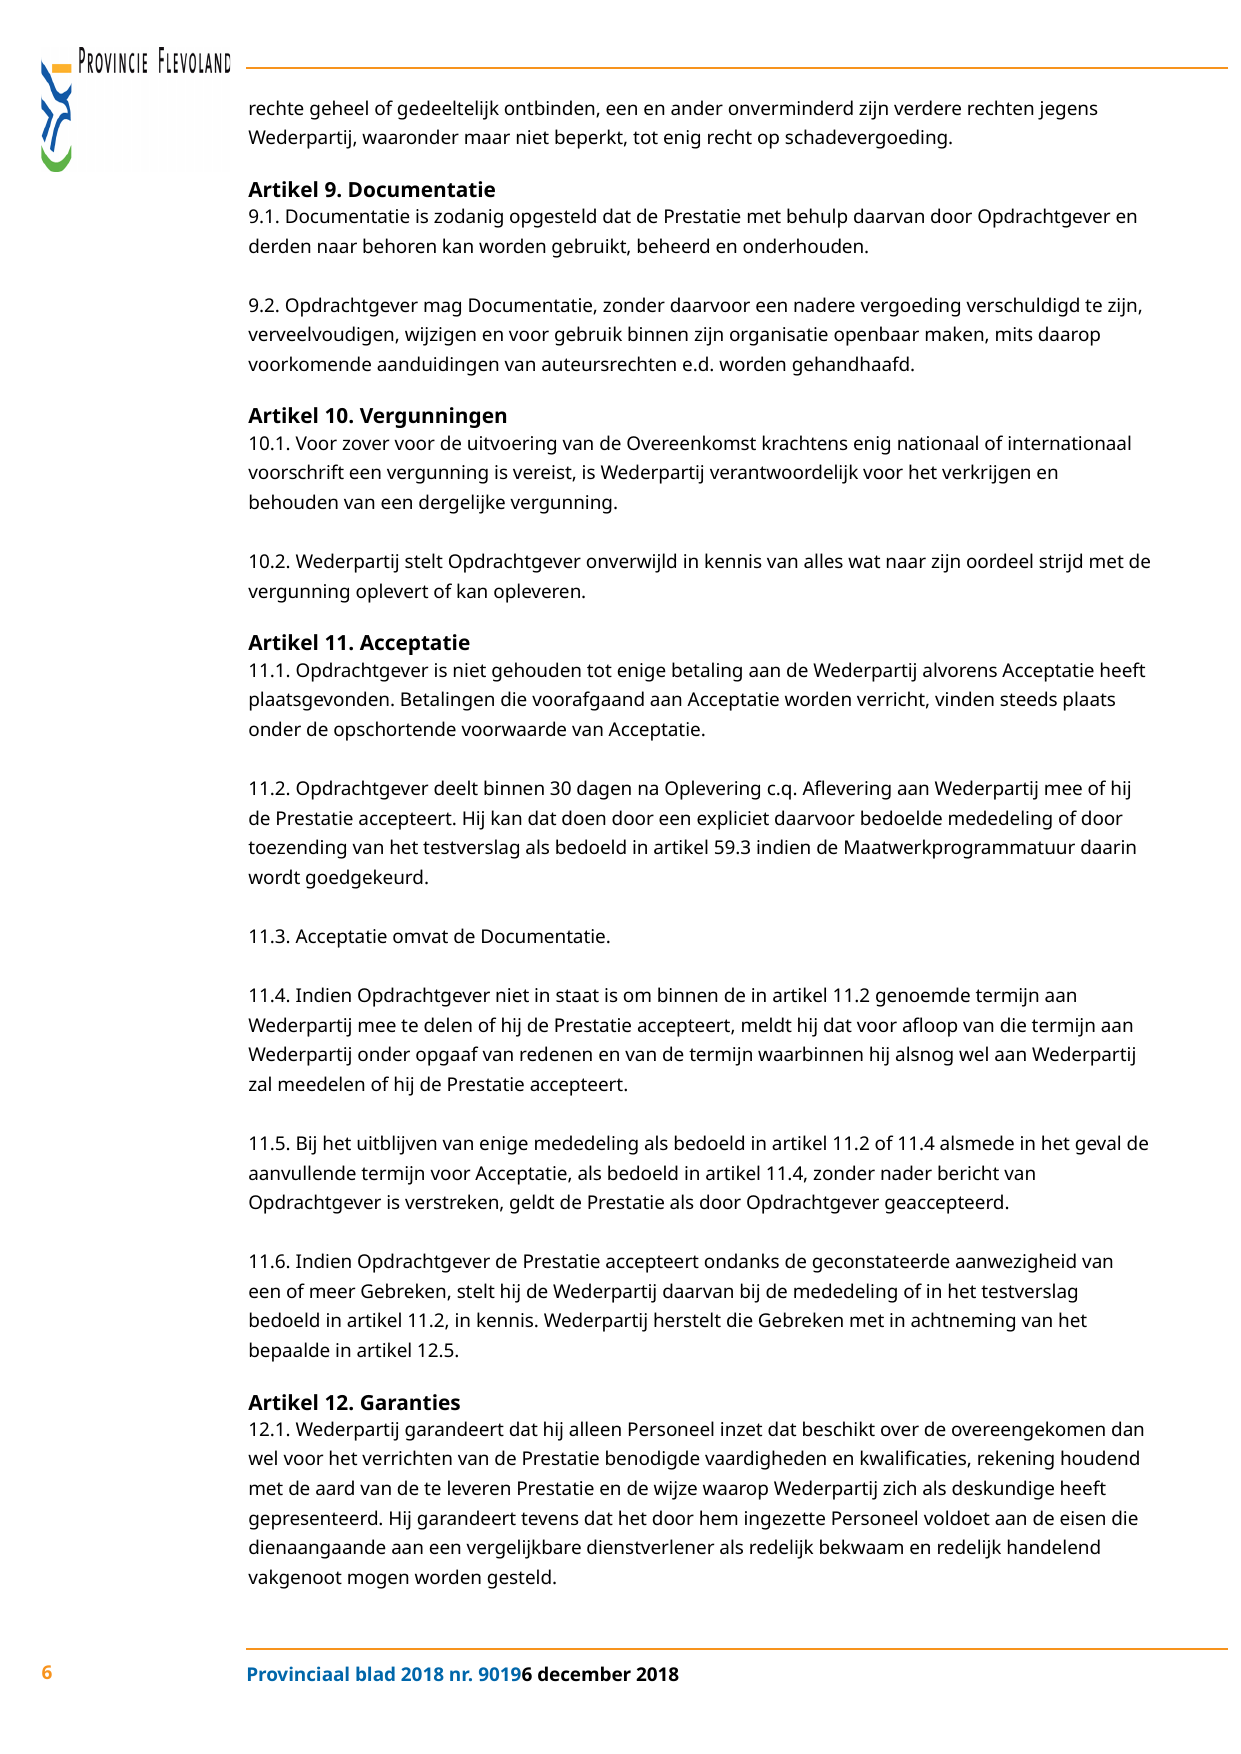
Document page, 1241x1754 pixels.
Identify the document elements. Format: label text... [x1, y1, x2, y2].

text 11.2. Opdrachtgever deelt binnen 30 dagen na Oplevering c.q. Aflevering aan Wederpartij mee of hij de Prestatie accepteert. Hij kan dat doen door een expliciet daarvoor bedoelde mededeling of door toezending van het testverslag als bedoeld in artikel 59.3 indien de Maatwerkprogrammatuur daarin wordt goedgekeurd. [248, 775, 1152, 889]
text rechte geheel of gedeeltelijk ontbinden, een en ander onverminderd zijn verdere rechten jegens Wederpartij, waaronder maar niet beperkt, tot enig recht op schadevergoeding. [248, 95, 1152, 150]
text 11.6. Indien Opdrachtgever de Prestatie accepteert ondanks de geconstateerde aanwezigheid van een of meer Gebreken, stelt hij de Wederpartij daarvan bij de mededeling of in het testverslag bedoeld in artikel 11.2, in kennis. Wederpartij herstelt die Gebreken met in achtneming van het bepaalde in artikel 12.5. [248, 1248, 1152, 1363]
text 10.2. Wederpartij stelt Opdrachtgever onverwijld in kennis van alles wat naar zijn oordeel strijd met de vergunning oplevert of kan opleveren. [248, 548, 1152, 604]
text 9.1. Documentatie is zodanig opgesteld dat de Prestatie met behulp daarvan door Opdrachtgever en derden naar behoren kan worden gebruikt, beheerd en onderhouden. [248, 203, 1152, 258]
picture [41, 47, 231, 172]
text Artikel 9. Documentatie [248, 175, 1152, 203]
text 10.1. Voor zover voor de uitvoering van de Overeenkomst krachtens enig nationaal of internationaal voorschrift een vergunning is vereist, is Wederpartij verantwoordelijk voor het verkrijgen en behouden van een dergelijke vergunning. [248, 430, 1152, 515]
text 11.1. Opdrachtgever is niet gehouden tot enige betaling aan de Wederpartij alvorens Acceptatie heeft plaatsgevonden. Betalingen die voorafgaand aan Acceptatie worden verricht, vinden steeds plaats onder de opschortende voorwaarde van Acceptatie. [248, 657, 1152, 742]
text 12.1. Wederpartij garandeert dat hij alleen Personeel inzet dat beschikt over de overeengekomen dan wel voor het verrichten van de Prestatie benodigde vaardigheden en kwalificaties, rekening houdend met de aard van de te leveren Prestatie en de wijze waarop Wederpartij zich als deskundige heeft gepresenteerd. Hij garandeert tevens dat het door hem ingezette Personeel voldoet aan de eisen die dienaangaande aan een vergelijkbare dienstverlener als redelijk bekwaam en redelijk handelend vakgenoot mogen worden gesteld. [248, 1416, 1152, 1590]
text 11.4. Indien Opdrachtgever niet in staat is om binnen de in artikel 11.2 genoemde termijn aan Wederpartij mee te delen of hij de Prestatie accepteert, meldt hij dat voor afloop van die termijn aan Wederpartij onder opgaaf van redenen en van de termijn waarbinnen hij alsnog wel aan Wederpartij zal meedelen of hij de Prestatie accepteert. [248, 982, 1152, 1097]
text Artikel 12. Garanties [248, 1388, 1152, 1416]
text 9.2. Opdrachtgever mag Documentatie, zonder daarvoor een nadere vergoeding verschuldigd te zijn, verveelvoudigen, wijzigen en voor gebruik binnen zijn organisatie openbaar maken, mits daarop voorkomende aanduidingen van auteursrechten e.d. worden gehandhaafd. [248, 292, 1152, 377]
text Artikel 10. Vergunningen [248, 402, 1152, 430]
text 11.3. Acceptatie omvat de Documentatie. [248, 923, 1152, 949]
text Artikel 11. Acceptatie [248, 628, 1152, 657]
text 11.5. Bij het uitblijven van enige mededeling als bedoeld in artikel 11.2 of 11.4 alsmede in het geval de aanvullende termijn voor Acceptatie, als bedoeld in artikel 11.4, zonder nader bericht van Opdrachtgever is verstreken, geldt de Prestatie als door Opdrachtgever geaccepteerd. [248, 1130, 1152, 1215]
